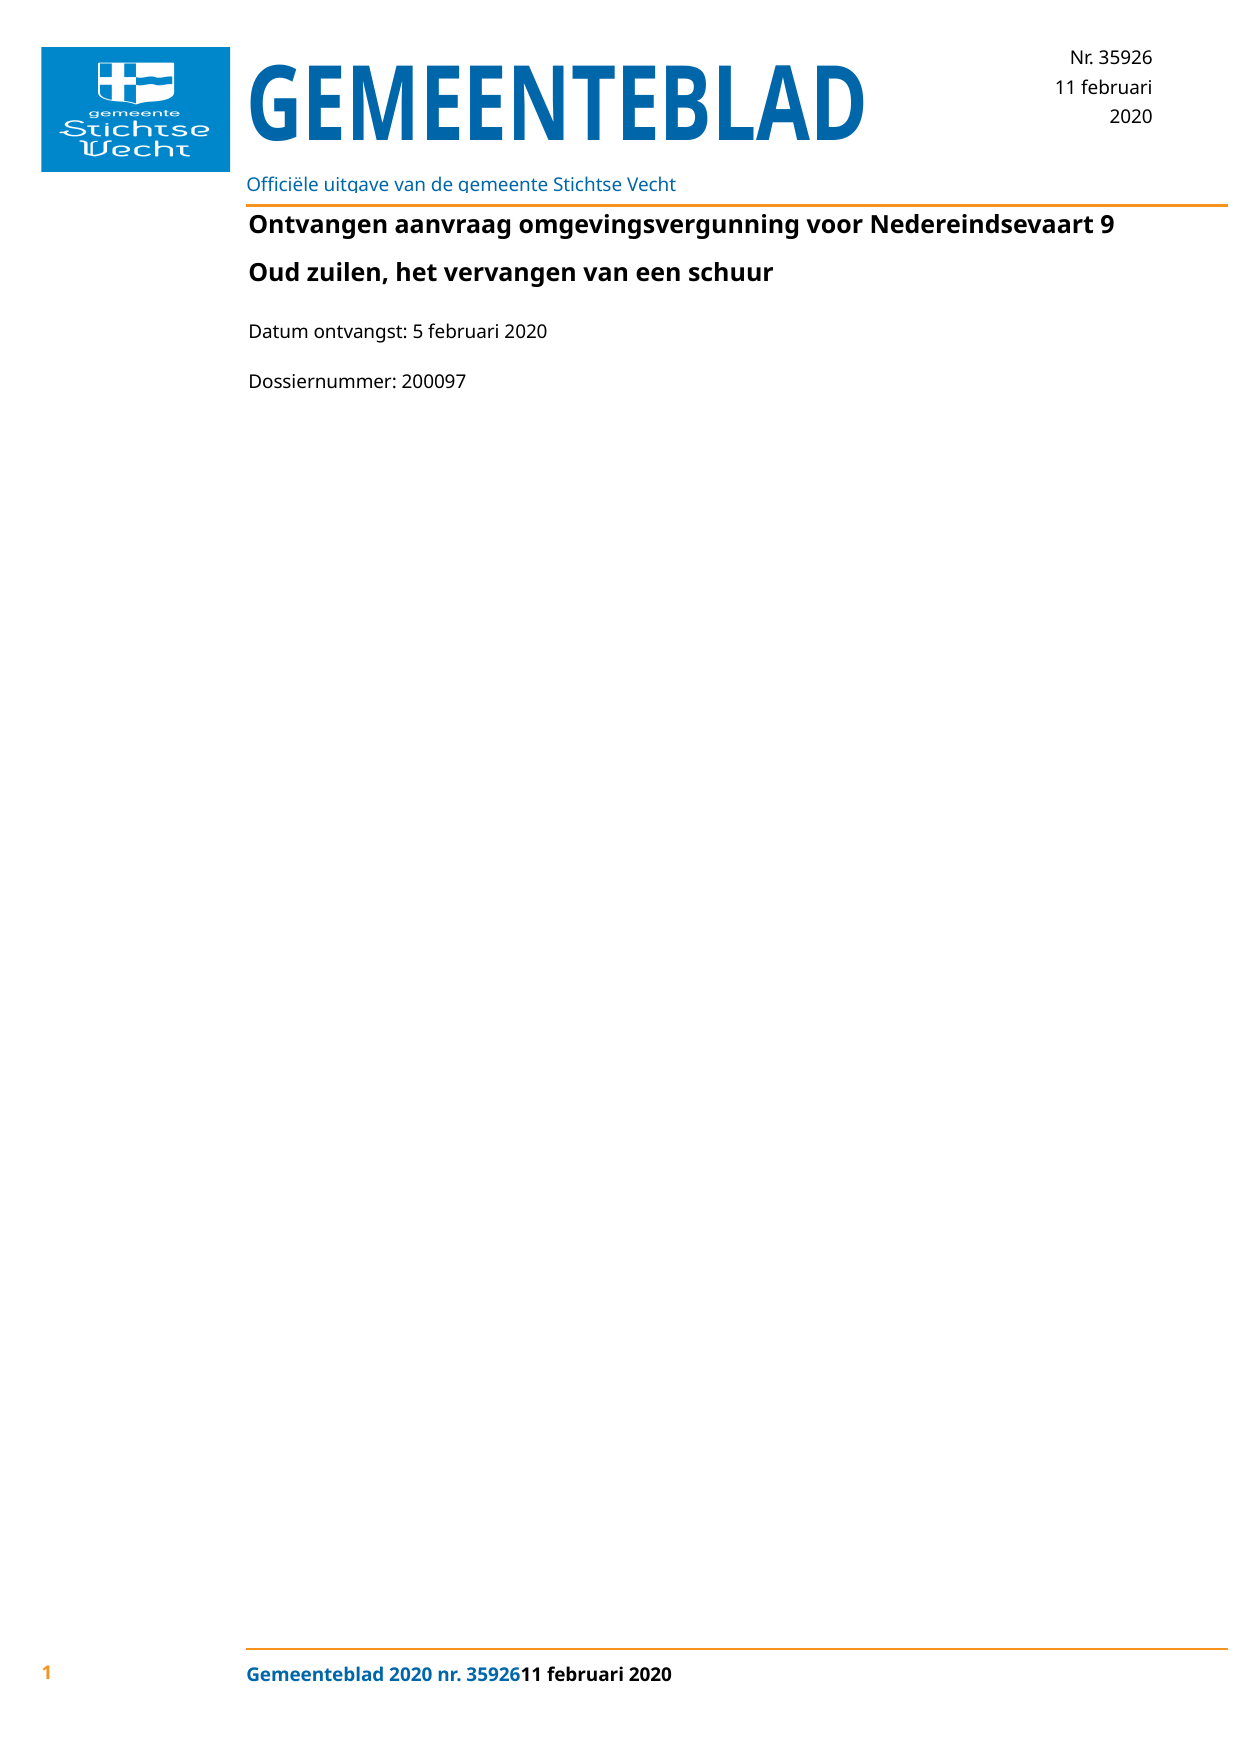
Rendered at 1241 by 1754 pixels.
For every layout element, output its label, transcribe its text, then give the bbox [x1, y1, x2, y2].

text Datum ontvangst: 5 februari 2020 [248, 318, 1152, 344]
picture [137, 63, 174, 103]
picture [99, 63, 135, 101]
text Dossiernummer: 200097 [248, 368, 1152, 394]
text Ontvangen aanvraag omgevingsvergunning voor Nedereindsevaart 9 Oud zuilen, het vervangen van een schuur [248, 207, 1152, 288]
